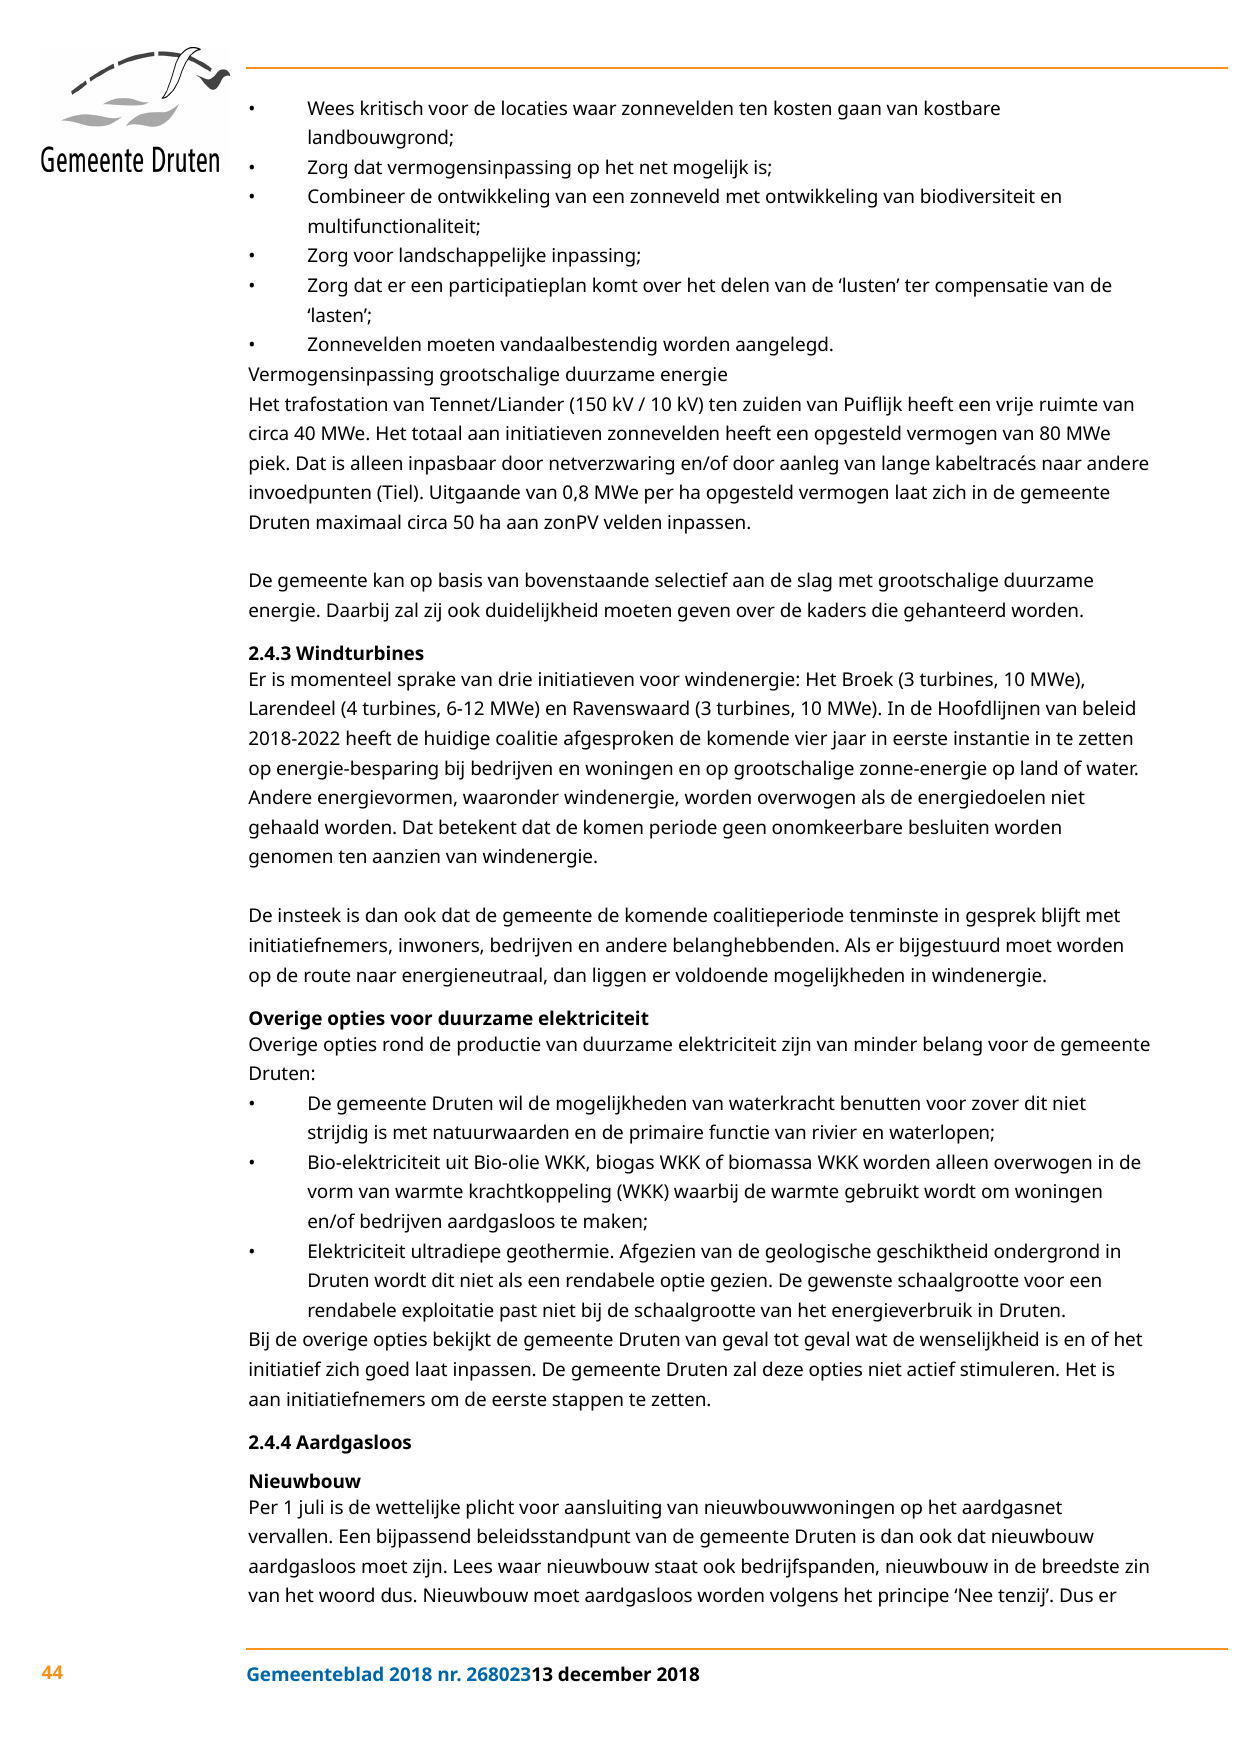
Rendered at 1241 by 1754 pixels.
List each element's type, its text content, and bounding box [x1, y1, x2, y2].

list Zorg voor landschappelijke inpassing; [248, 243, 1152, 268]
text De gemeente kan op basis van bovenstaande selectief aan de slag met grootschalige duurzame energie. Daarbij zal zij ook duidelijkheid moeten geven over de kaders die gehanteerd worden. [248, 568, 1152, 623]
list Zorg dat er een participatieplan komt over het delen van de ‘lusten’ ter compensatie van de ‘lasten’; [248, 272, 1152, 328]
list Elektriciteit ultradiepe geothermie. Afgezien van de geologische geschiktheid ondergrond in Druten wordt dit niet als een rendabele optie gezien. De gewenste schaalgrootte voor een rendabele exploitatie past niet bij de schaalgrootte van het energieverbruik in Druten. [248, 1238, 1152, 1323]
text 2.4.4 Aardgasloos [248, 1429, 1152, 1454]
text Per 1 juli is de wettelijke plicht voor aansluiting van nieuwbouwwoningen op het aardgasnet vervallen. Een bijpassend beleidsstandpunt van de gemeente Druten is dan ook dat nieuwbouw aardgasloos moet zijn. Lees waar nieuwbouw staat ook bedrijfspanden, nieuwbouw in de breedste zin van het woord dus. Nieuwbouw moet aardgasloos worden volgens het principe ‘Nee tenzij’. Dus er [248, 1494, 1152, 1608]
text Er is momenteel sprake van drie initiatieven voor windenergie: Het Broek (3 turbines, 10 MWe), Larendeel (4 turbines, 6-12 MWe) en Ravenswaard (3 turbines, 10 MWe). In de Hoofdlijnen van beleid 2018-2022 heeft de huidige coalitie afgesproken de komende vier jaar in eerste instantie in te zetten op energie-besparing bij bedrijven en woningen en op grootschalige zonne-energie op land of water. Andere energievormen, waaronder windenergie, worden overwogen als de energiedoelen niet gehaald worden. Dat betekent dat de komen periode geen onomkeerbare besluiten worden genomen ten aanzien van windenergie. [248, 666, 1152, 869]
list Zonnevelden moeten vandaalbestendig worden aangelegd. [248, 331, 1152, 357]
list Bio-elektriciteit uit Bio-olie WKK, biogas WKK of biomassa WKK worden alleen overwogen in de vorm van warmte krachtkoppeling (WKK) waarbij de warmte gebruikt wordt om woningen en/of bedrijven aardgasloos te maken; [248, 1149, 1152, 1234]
text Overige opties rond de productie van duurzame elektriciteit zijn van minder belang voor de gemeente Druten: [248, 1031, 1152, 1086]
list De gemeente Druten wil de mogelijkheden van waterkracht benutten voor zover dit niet strijdig is met natuurwaarden en de primaire functie van rivier en waterlopen; [248, 1090, 1152, 1145]
text De insteek is dan ook dat de gemeente de komende coalitieperiode tenminste in gesprek blijft met initiatiefnemers, inwoners, bedrijven en andere belanghebbenden. Als er bijgestuurd moet worden op de route naar energieneutraal, dan liggen er voldoende mogelijkheden in windenergie. [248, 903, 1152, 988]
list Zorg dat vermogensinpassing op het net mogelijk is; [248, 154, 1152, 180]
text Nieuwbouw [248, 1468, 1152, 1494]
text Overige opties voor duurzame elektriciteit [248, 1005, 1152, 1031]
text Bij de overige opties bekijkt de gemeente Druten van geval tot geval wat de wenselijkheid is en of het initiatief zich goed laat inpassen. De gemeente Druten zal deze opties niet actief stimuleren. Het is aan initiatiefnemers om de eerste stappen te zetten. [248, 1327, 1152, 1411]
list Wees kritisch voor de locaties waar zonnevelden ten kosten gaan van kostbare landbouwgrond; [248, 95, 1152, 150]
table_header Vermogensinpassing grootschalige duurzame energie Het trafostation van Tennet/Liander (150 kV / 10 kV) ten zuiden van Puiflijk heeft een vrije ruimte van circa 40 MWe. Het totaal aan initiatieven zonnevelden heeft een opgesteld vermogen van 80 MWe piek. Dat is alleen inpasbaar door netverzwaring en/of door aanleg van lange kabeltracés naar andere invoedpunten (Tiel). Uitgaande van 0,8 MWe per ha opgesteld vermogen laat zich in de gemeente Druten maximaal circa 50 ha aan zonPV velden inpassen. [248, 361, 1152, 535]
list Combineer de ontwikkeling van een zonneveld met ontwikkeling van biodiversiteit en multifunctionaliteit; [248, 183, 1152, 239]
text 2.4.3 Windturbines [248, 640, 1152, 666]
picture [41, 47, 231, 172]
